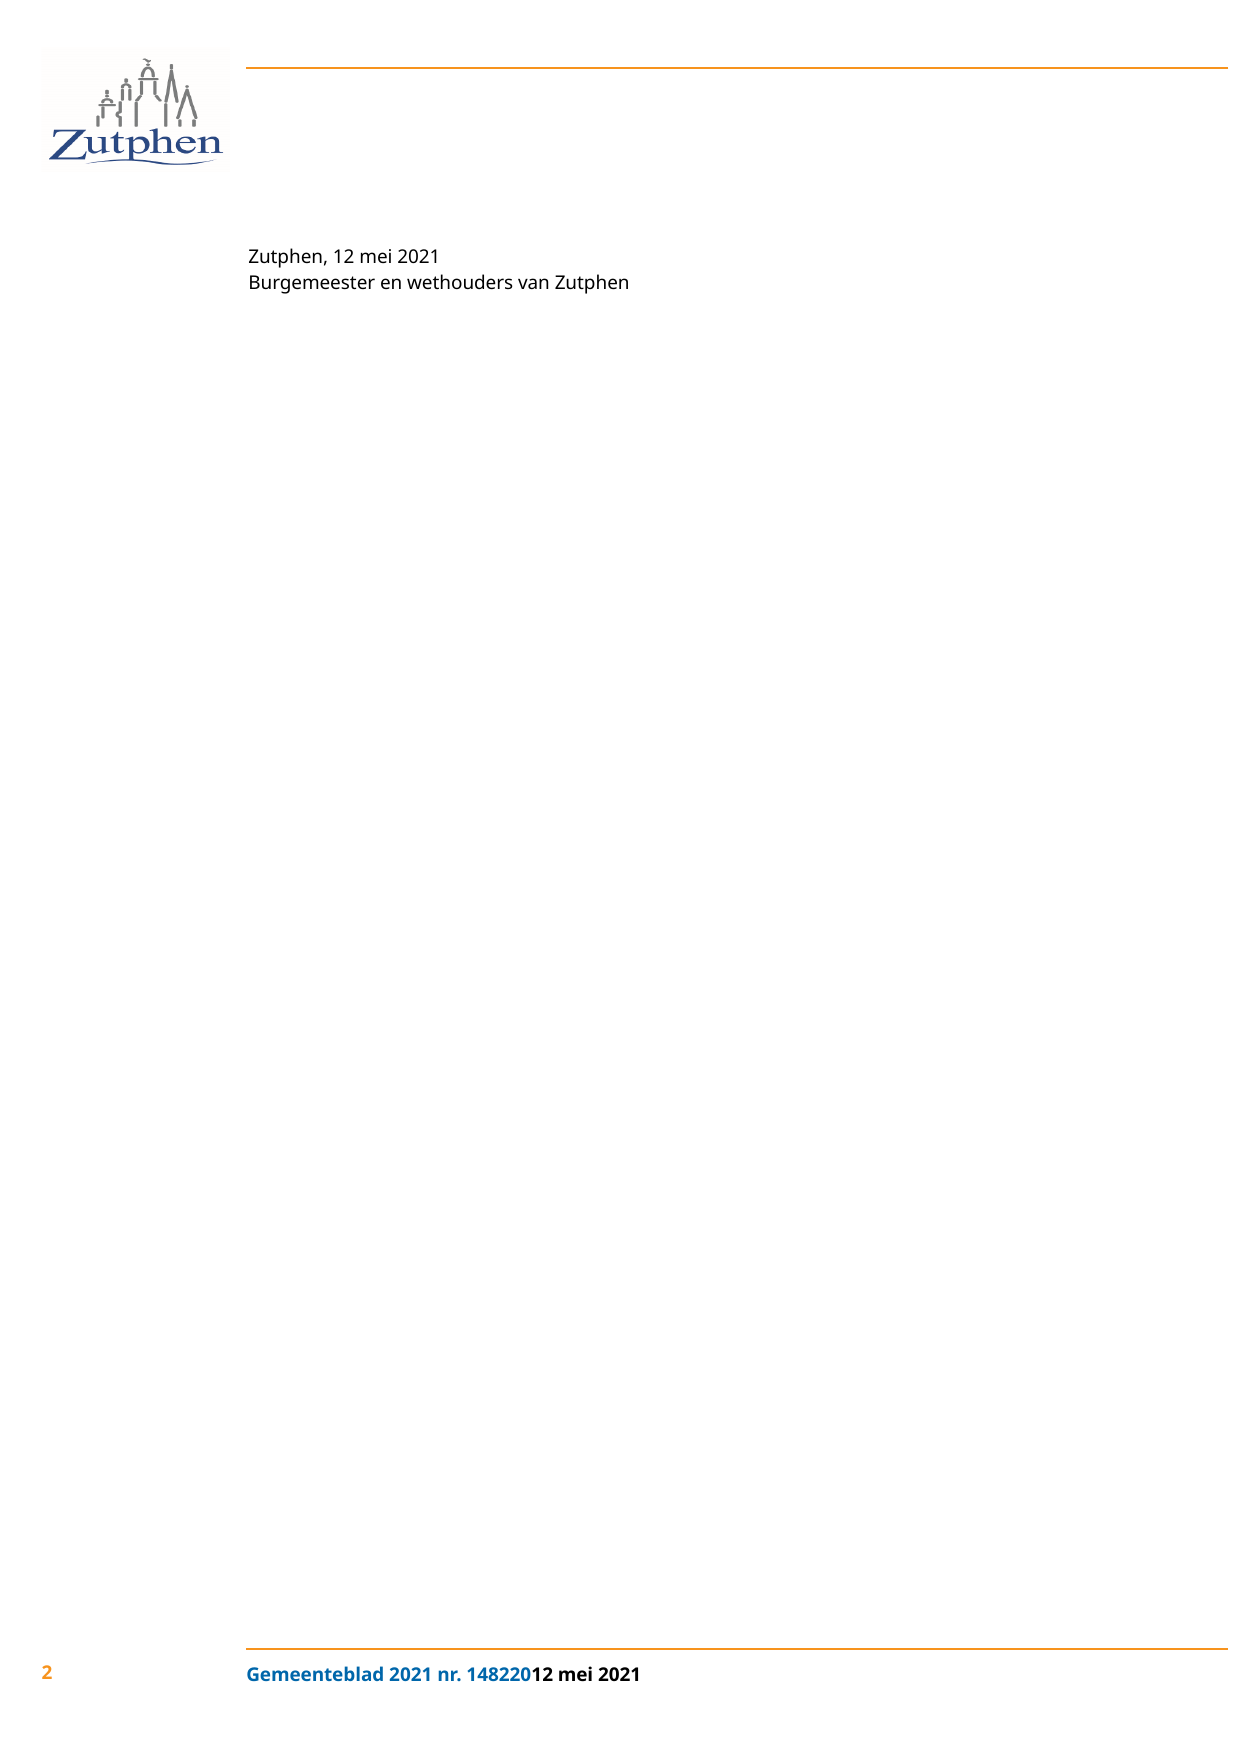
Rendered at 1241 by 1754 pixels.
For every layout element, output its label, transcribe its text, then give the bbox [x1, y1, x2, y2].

text Zutphen, 12 mei 2021 [248, 243, 1152, 269]
picture [41, 47, 231, 172]
text Burgemeester en wethouders van Zutphen [248, 269, 1152, 295]
